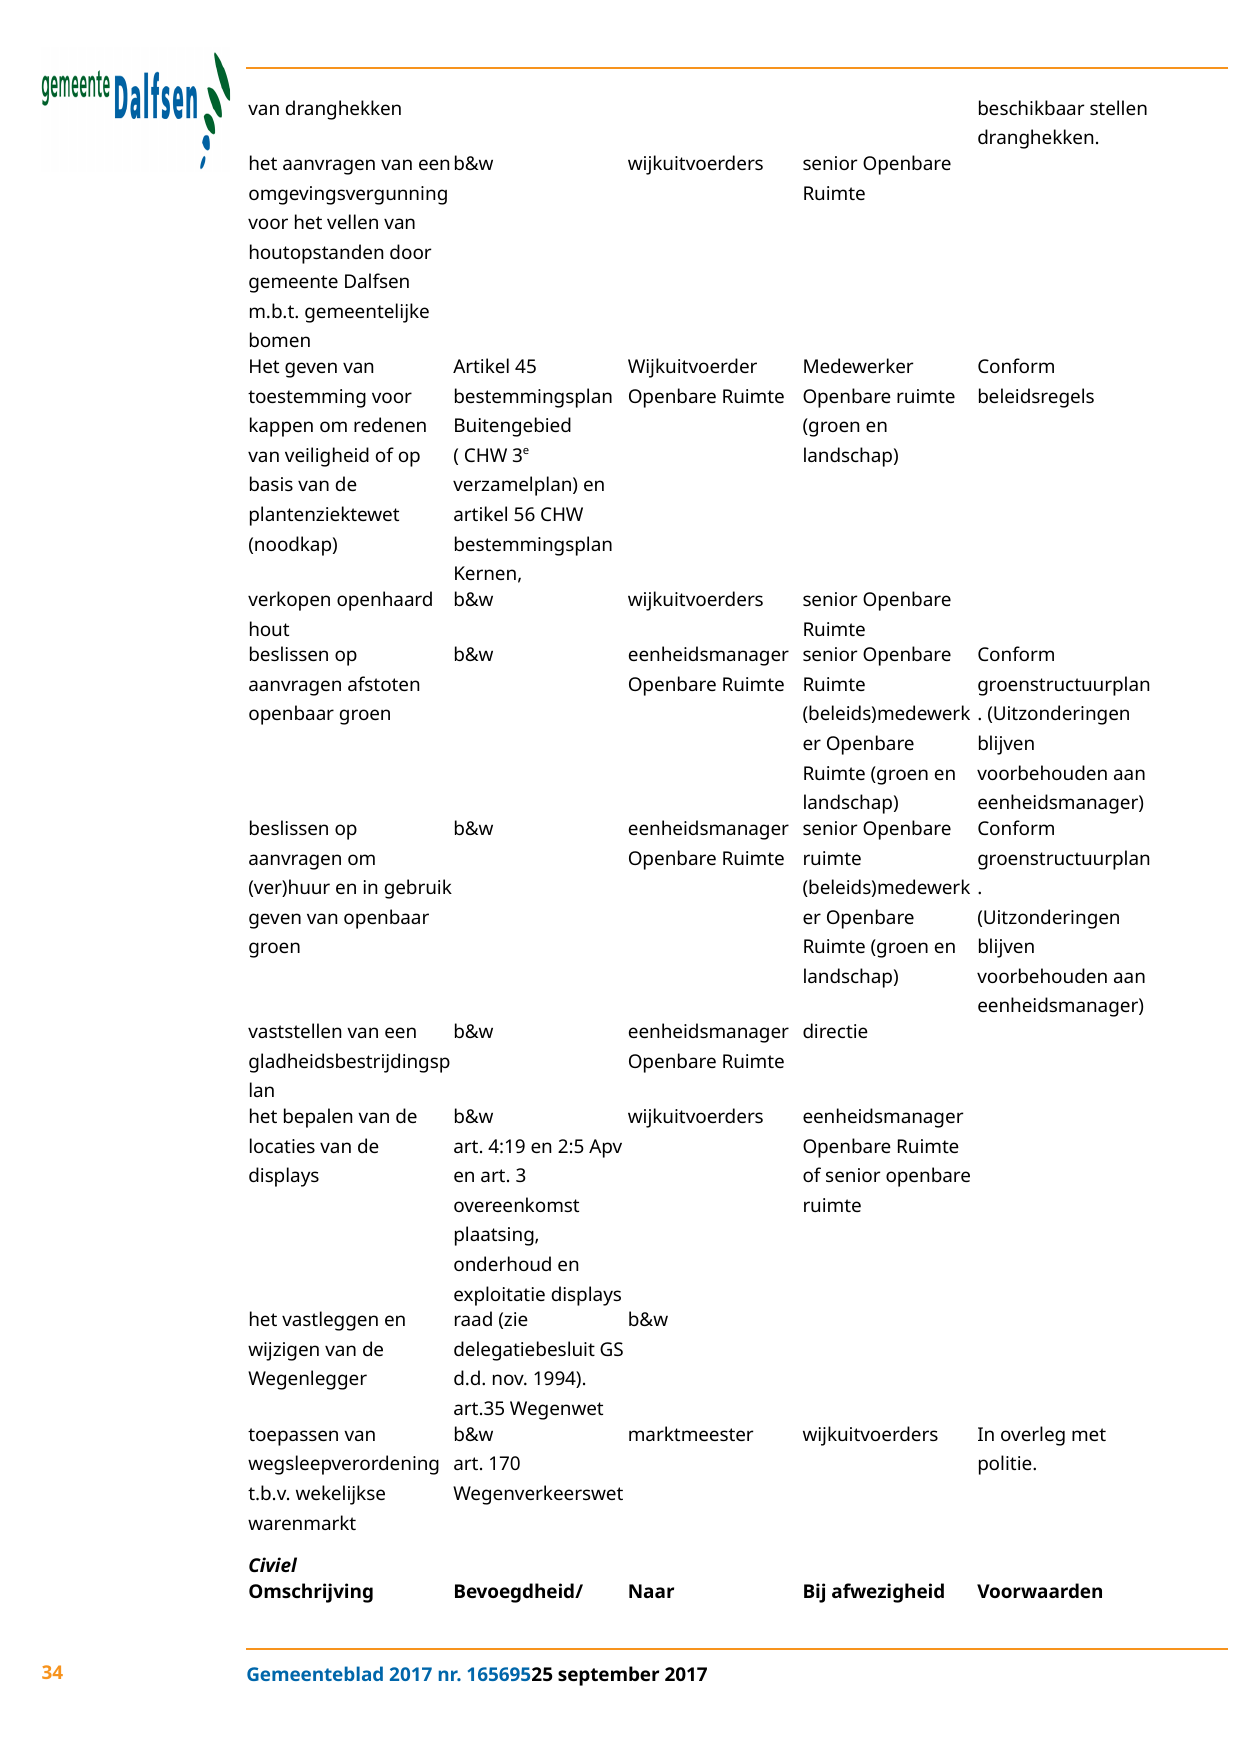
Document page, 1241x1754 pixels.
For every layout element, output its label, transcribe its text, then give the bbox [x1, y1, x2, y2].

table_cell Conform groenstructuurplan. (Uitzonderingen blijven voorbehouden aan eenheidsmanager) [977, 641, 1152, 815]
table_cell [802, 95, 977, 150]
table_cell senior Openbare Ruimte (beleids)medewerker Openbare Ruimte (groen en landschap) [802, 641, 977, 815]
table_cell directie [802, 1018, 977, 1103]
table_cell wijkuitvoerders [628, 1103, 802, 1306]
table_cell beslissen op aanvragen om (ver)huur en in gebruik geven van openbaar groen [248, 815, 453, 1018]
table_cell Het geven van toestemming voor kappen om redenen van veiligheid of op basis van de plantenziektewet (noodkap) [248, 353, 453, 586]
table_cell [802, 1306, 977, 1421]
table_cell b&w art. 4:19 en 2:5 Apv en art. 3 overeenkomst plaatsing, onderhoud en exploitatie displays [453, 1103, 628, 1306]
table_cell senior Openbare ruimte (beleids)medewerker Openbare Ruimte (groen en landschap) [802, 815, 977, 1018]
table_cell eenheidsmanager Openbare Ruimte [628, 815, 802, 1018]
table_cell [977, 1306, 1152, 1421]
table_cell eenheidsmanager Openbare Ruimte [628, 641, 802, 815]
table_cell b&w [628, 1306, 802, 1421]
table_cell [628, 95, 802, 150]
table_cell b&w [453, 815, 628, 1018]
table_cell het bepalen van de locaties van de displays [248, 1103, 453, 1306]
table_cell Artikel 45 bestemmingsplan Buitengebied ( CHW 3e verzamelplan) en artikel 56 CHW bestemmingsplan Kernen, [453, 353, 628, 586]
table_cell b&w [453, 1018, 628, 1103]
table_cell Medewerker Openbare ruimte (groen en landschap) [802, 353, 977, 586]
table_cell [977, 1018, 1152, 1103]
table_header Voorwaarden [977, 1578, 1152, 1604]
table_cell verkopen openhaard hout [248, 586, 453, 641]
table_cell [453, 95, 628, 150]
table_cell toepassen van wegsleepverordening t.b.v. wekelijkse warenmarkt [248, 1421, 453, 1535]
table_cell b&w [453, 641, 628, 815]
table_cell wijkuitvoerders [628, 586, 802, 641]
table_cell senior Openbare Ruimte [802, 150, 977, 353]
table_cell wijkuitvoerders [628, 150, 802, 353]
table_cell b&w art. 170 Wegenverkeerswet [453, 1421, 628, 1535]
table_cell vaststellen van een gladheidsbestrijdingsplan [248, 1018, 453, 1103]
table_cell beschikbaar stellen dranghekken. [977, 95, 1152, 150]
table_cell van dranghekken [248, 95, 453, 150]
text Civiel [248, 1552, 1152, 1578]
table_header Bevoegdheid/ [453, 1578, 628, 1604]
table_cell Conform beleidsregels [977, 353, 1152, 586]
table_cell raad (zie delegatiebesluit GS d.d. nov. 1994). art.35 Wegenwet [453, 1306, 628, 1421]
table_header Naar [628, 1578, 802, 1604]
table_cell b&w [453, 150, 628, 353]
table_cell wijkuitvoerders [802, 1421, 977, 1535]
table_cell het aanvragen van een omgevingsvergunning voor het vellen van houtopstanden door gemeente Dalfsen m.b.t. gemeentelijke bomen [248, 150, 453, 353]
table_cell beslissen op aanvragen afstoten openbaar groen [248, 641, 453, 815]
table_cell eenheidsmanager Openbare Ruimte of senior openbare ruimte [802, 1103, 977, 1306]
picture [41, 47, 231, 172]
table_cell b&w [453, 586, 628, 641]
table_header Omschrijving [248, 1578, 453, 1604]
table_cell [977, 150, 1152, 353]
table_header Bij afwezigheid [802, 1578, 977, 1604]
table_cell [977, 1103, 1152, 1306]
table_cell [977, 586, 1152, 641]
table_cell Wijkuitvoerder Openbare Ruimte [628, 353, 802, 586]
table_cell In overleg met politie. [977, 1421, 1152, 1535]
table_cell senior Openbare Ruimte [802, 586, 977, 641]
table_cell het vastleggen en wijzigen van de Wegenlegger [248, 1306, 453, 1421]
table_cell marktmeester [628, 1421, 802, 1535]
table_cell Conform groenstructuurplan. (Uitzonderingen blijven voorbehouden aan eenheidsmanager) [977, 815, 1152, 1018]
table_cell eenheidsmanager Openbare Ruimte [628, 1018, 802, 1103]
